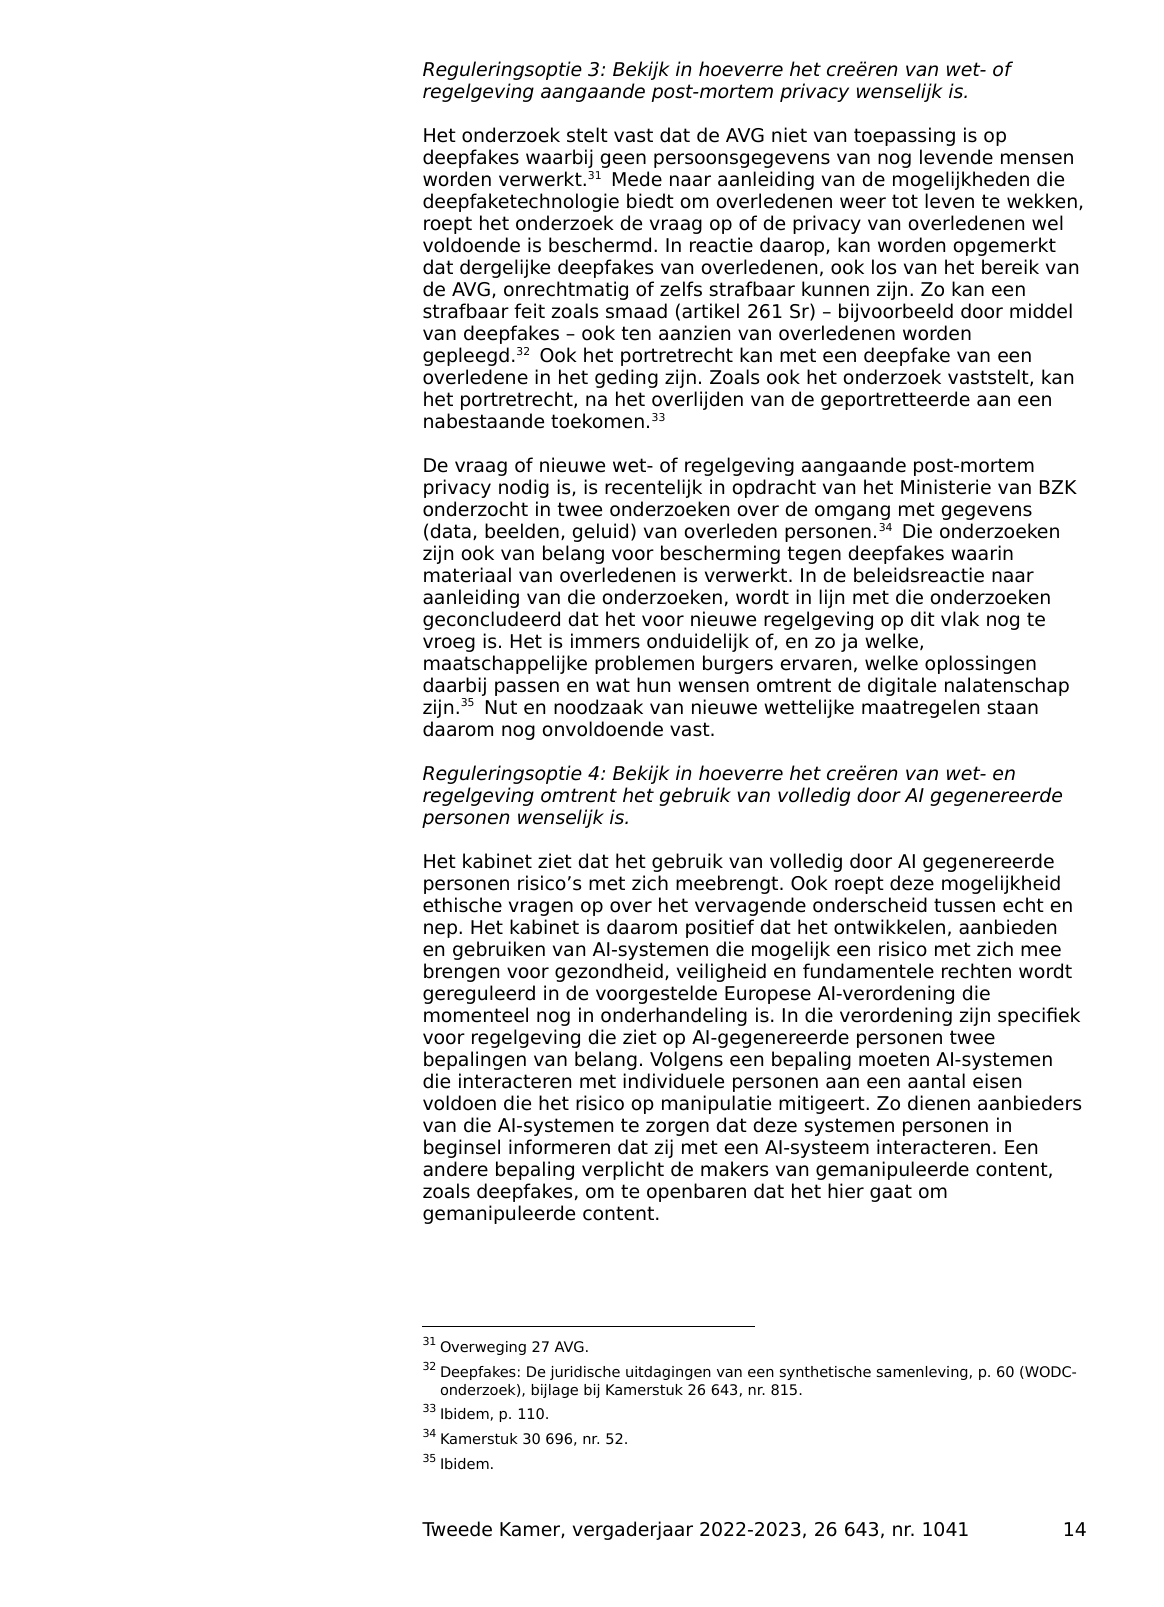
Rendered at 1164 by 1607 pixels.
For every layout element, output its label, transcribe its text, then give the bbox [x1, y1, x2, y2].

text Deepfakes: De juridische uitdagingen van een synthetische samenleving, p. 60 (WODC-onderzoek), bijlage bij Kamerstuk 26 643, nr. 815. [422, 1360, 1087, 1399]
text Ibidem, p. 110. [422, 1402, 1087, 1424]
text Kamerstuk 30 696, nr. 52. [422, 1427, 1087, 1449]
text Reguleringsoptie 3: Bekijk in hoeverre het creëren van wet- of regelgeving aangaande post-mortem privacy wenselijk is. [422, 59, 1087, 103]
text Ibidem. [422, 1452, 1087, 1474]
text Het kabinet ziet dat het gebruik van volledig door AI gegenereerde personen risico’s met zich meebrengt. Ook roept deze mogelijkheid ethische vragen op over het vervagende onderscheid tussen echt en nep. Het kabinet is daarom positief dat het ontwikkelen, aanbieden en gebruiken van AI-systemen die mogelijk een risico met zich mee brengen voor gezondheid, veiligheid en fundamentele rechten wordt gereguleerd in de voorgestelde Europese AI-verordening die momenteel nog in onderhandeling is. In die verordening zijn specifiek voor regelgeving die ziet op AI-gegenereerde personen twee bepalingen van belang. Volgens een bepaling moeten AI-systemen die interacteren met individuele personen aan een aantal eisen voldoen die het risico op manipulatie mitigeert. Zo dienen aanbieders van die AI-systemen te zorgen dat deze systemen personen in beginsel informeren dat zij met een AI-systeem interacteren. Een andere bepaling verplicht de makers van gemanipuleerde content, zoals deepfakes, om te openbaren dat het hier gaat om gemanipuleerde content. [422, 851, 1087, 1225]
text Overweging 27 AVG. [422, 1335, 1087, 1357]
text Reguleringsoptie 4: Bekijk in hoeverre het creëren van wet- en regelgeving omtrent het gebruik van volledig door AI gegenereerde personen wenselijk is. [422, 763, 1087, 829]
text De vraag of nieuwe wet- of regelgeving aangaande post-mortem privacy nodig is, is recentelijk in opdracht van het Ministerie van BZK onderzocht in twee onderzoeken over de omgang met gegevens (data, beelden, geluid) van overleden personen. Die onderzoeken zijn ook van belang voor bescherming tegen deepfakes waarin materiaal van overledenen is verwerkt. In de beleidsreactie naar aanleiding van die onderzoeken, wordt in lijn met die onderzoeken geconcludeerd dat het voor nieuwe regelgeving op dit vlak nog te vroeg is. Het is immers onduidelijk of, en zo ja welke, maatschappelijke problemen burgers ervaren, welke oplossingen daarbij passen en wat hun wensen omtrent de digitale nalatenschap zijn. Nut en noodzaak van nieuwe wettelijke maatregelen staan daarom nog onvoldoende vast. [422, 455, 1087, 741]
text Het onderzoek stelt vast dat de AVG niet van toepassing is op deepfakes waarbij geen persoonsgegevens van nog levende mensen worden verwerkt. Mede naar aanleiding van de mogelijkheden die deepfaketechnologie biedt om overledenen weer tot leven te wekken, roept het onderzoek de vraag op of de privacy van overledenen wel voldoende is beschermd. In reactie daarop, kan worden opgemerkt dat dergelijke deepfakes van overledenen, ook los van het bereik van de AVG, onrechtmatig of zelfs strafbaar kunnen zijn. Zo kan een strafbaar feit zoals smaad (artikel 261 Sr) – bijvoorbeeld door middel van deepfakes – ook ten aanzien van overledenen worden gepleegd. Ook het portretrecht kan met een deepfake van een overledene in het geding zijn. Zoals ook het onderzoek vaststelt, kan het portretrecht, na het overlijden van de geportretteerde aan een nabestaande toekomen. [422, 125, 1087, 433]
